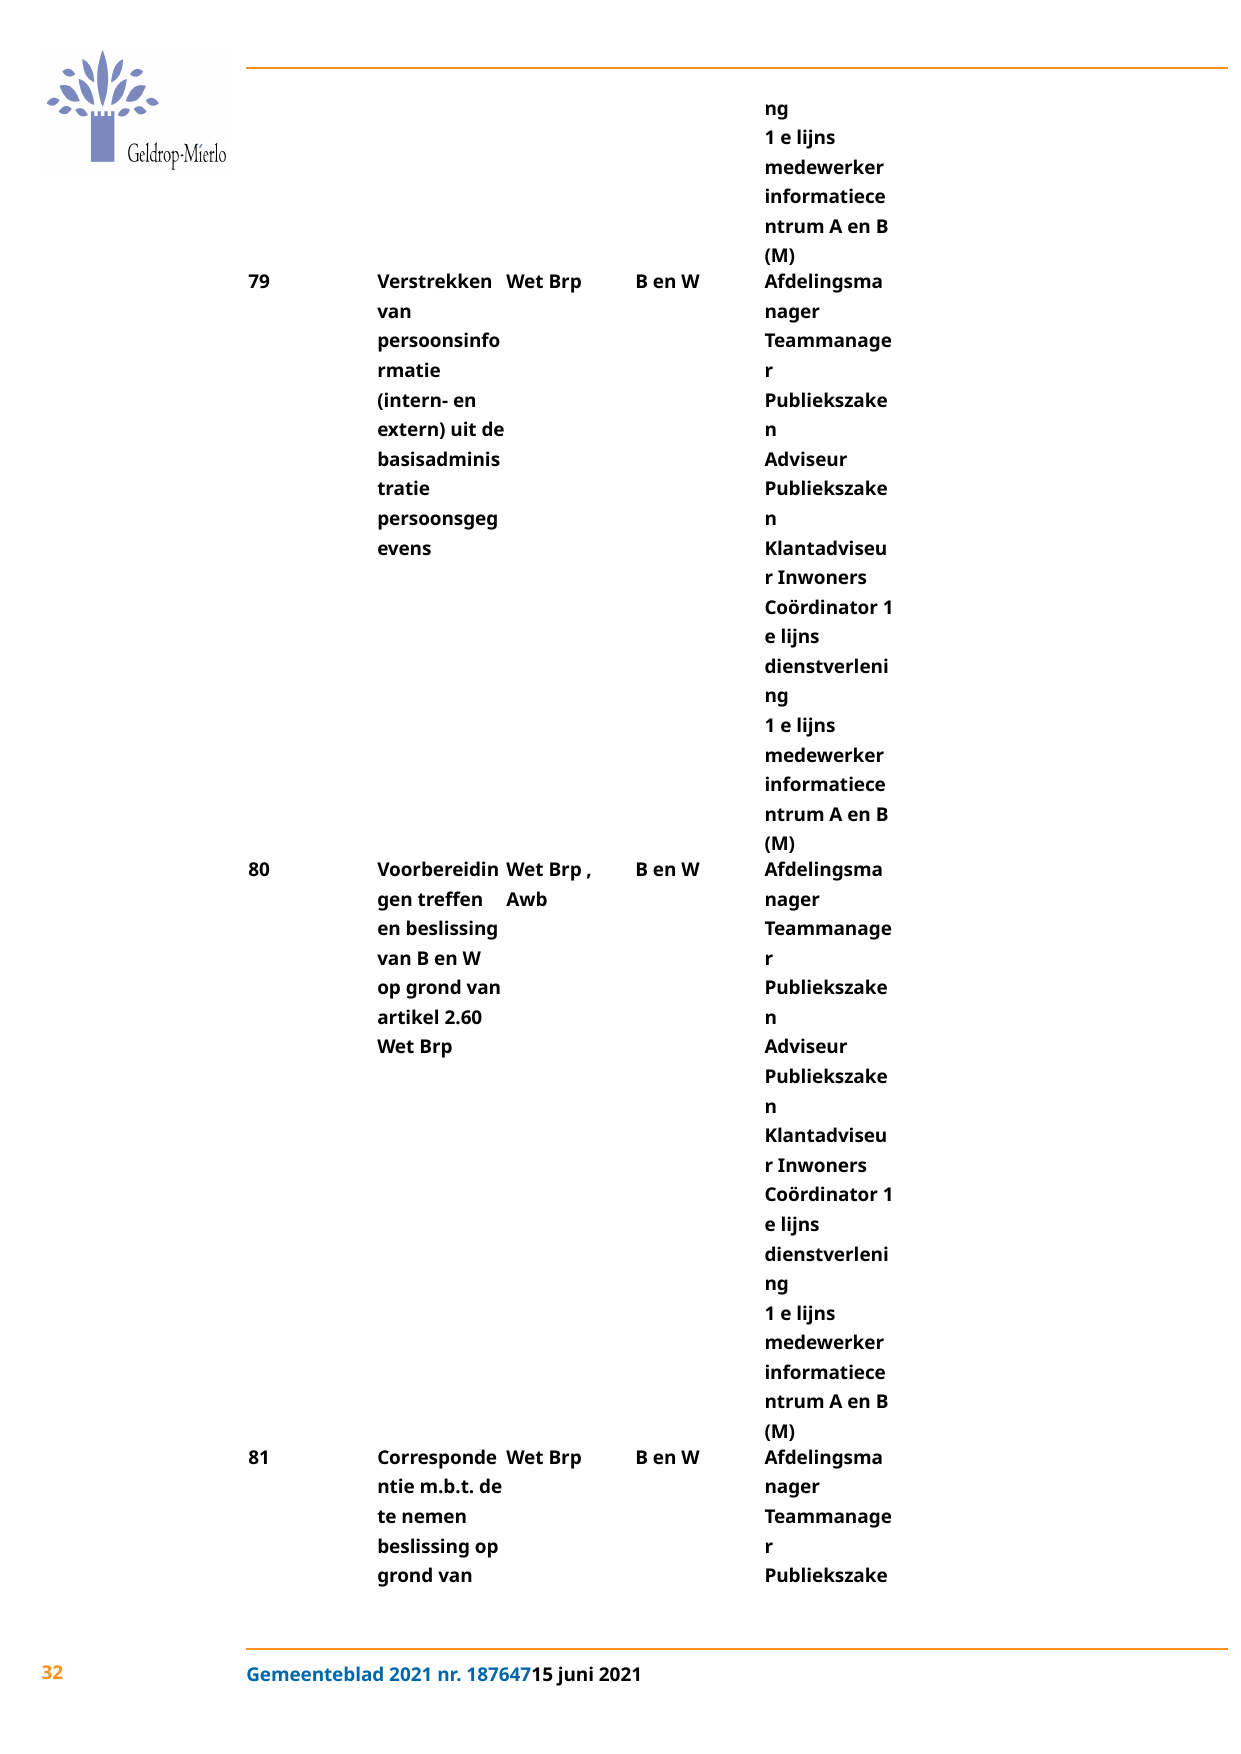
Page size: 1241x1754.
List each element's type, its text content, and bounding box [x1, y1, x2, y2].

table_cell [894, 95, 1022, 268]
table_cell Correspondentie m.b.t. de te nemen beslissing op grond van [377, 1444, 506, 1588]
table_cell Afdelingsmanager Teammanager Publiekszaken Adviseur Publiekszaken Klantadviseur Inwoners Coördinator 1 e lijns dienstverlening 1 e lijns medewerker informatiecentrum A en B (M) [764, 856, 893, 1444]
table_cell Voorbereidingen treffen en beslissing van B en W op grond van artikel 2.60 Wet Brp [377, 856, 506, 1444]
table_cell Wet Brp , Awb [506, 856, 635, 1444]
table_cell [1023, 269, 1152, 856]
table_cell B en W [635, 269, 764, 856]
table_cell [635, 95, 764, 268]
table_cell B en W [635, 1444, 764, 1588]
table_cell ng 1 e lijns medewerker informatiecentrum A en B (M) [764, 95, 893, 268]
picture [41, 47, 231, 172]
table_cell Wet Brp [506, 1444, 635, 1588]
table_cell Afdelingsmanager Teammanager Publiekszake [764, 1444, 893, 1588]
table_cell Wet Brp [506, 269, 635, 856]
table_cell Verstrekken van persoonsinformatie (intern- en extern) uit de basisadministratie persoonsgegevens [377, 269, 506, 856]
table_cell Afdelingsmanager Teammanager Publiekszaken Adviseur Publiekszaken Klantadviseur Inwoners Coördinator 1 e lijns dienstverlening 1 e lijns medewerker informatiecentrum A en B (M) [764, 269, 893, 856]
table_cell [894, 856, 1022, 1444]
table_cell [1023, 95, 1152, 268]
table_cell B en W [635, 856, 764, 1444]
table_cell [1023, 1444, 1152, 1588]
table_cell [894, 269, 1022, 856]
table_cell [377, 95, 506, 268]
table_cell 81 [248, 1444, 377, 1588]
table_cell [248, 95, 377, 268]
table_cell 79 [248, 269, 377, 856]
table_cell [506, 95, 635, 268]
table_cell [1023, 856, 1152, 1444]
table_cell [894, 1444, 1022, 1588]
table_cell 80 [248, 856, 377, 1444]
